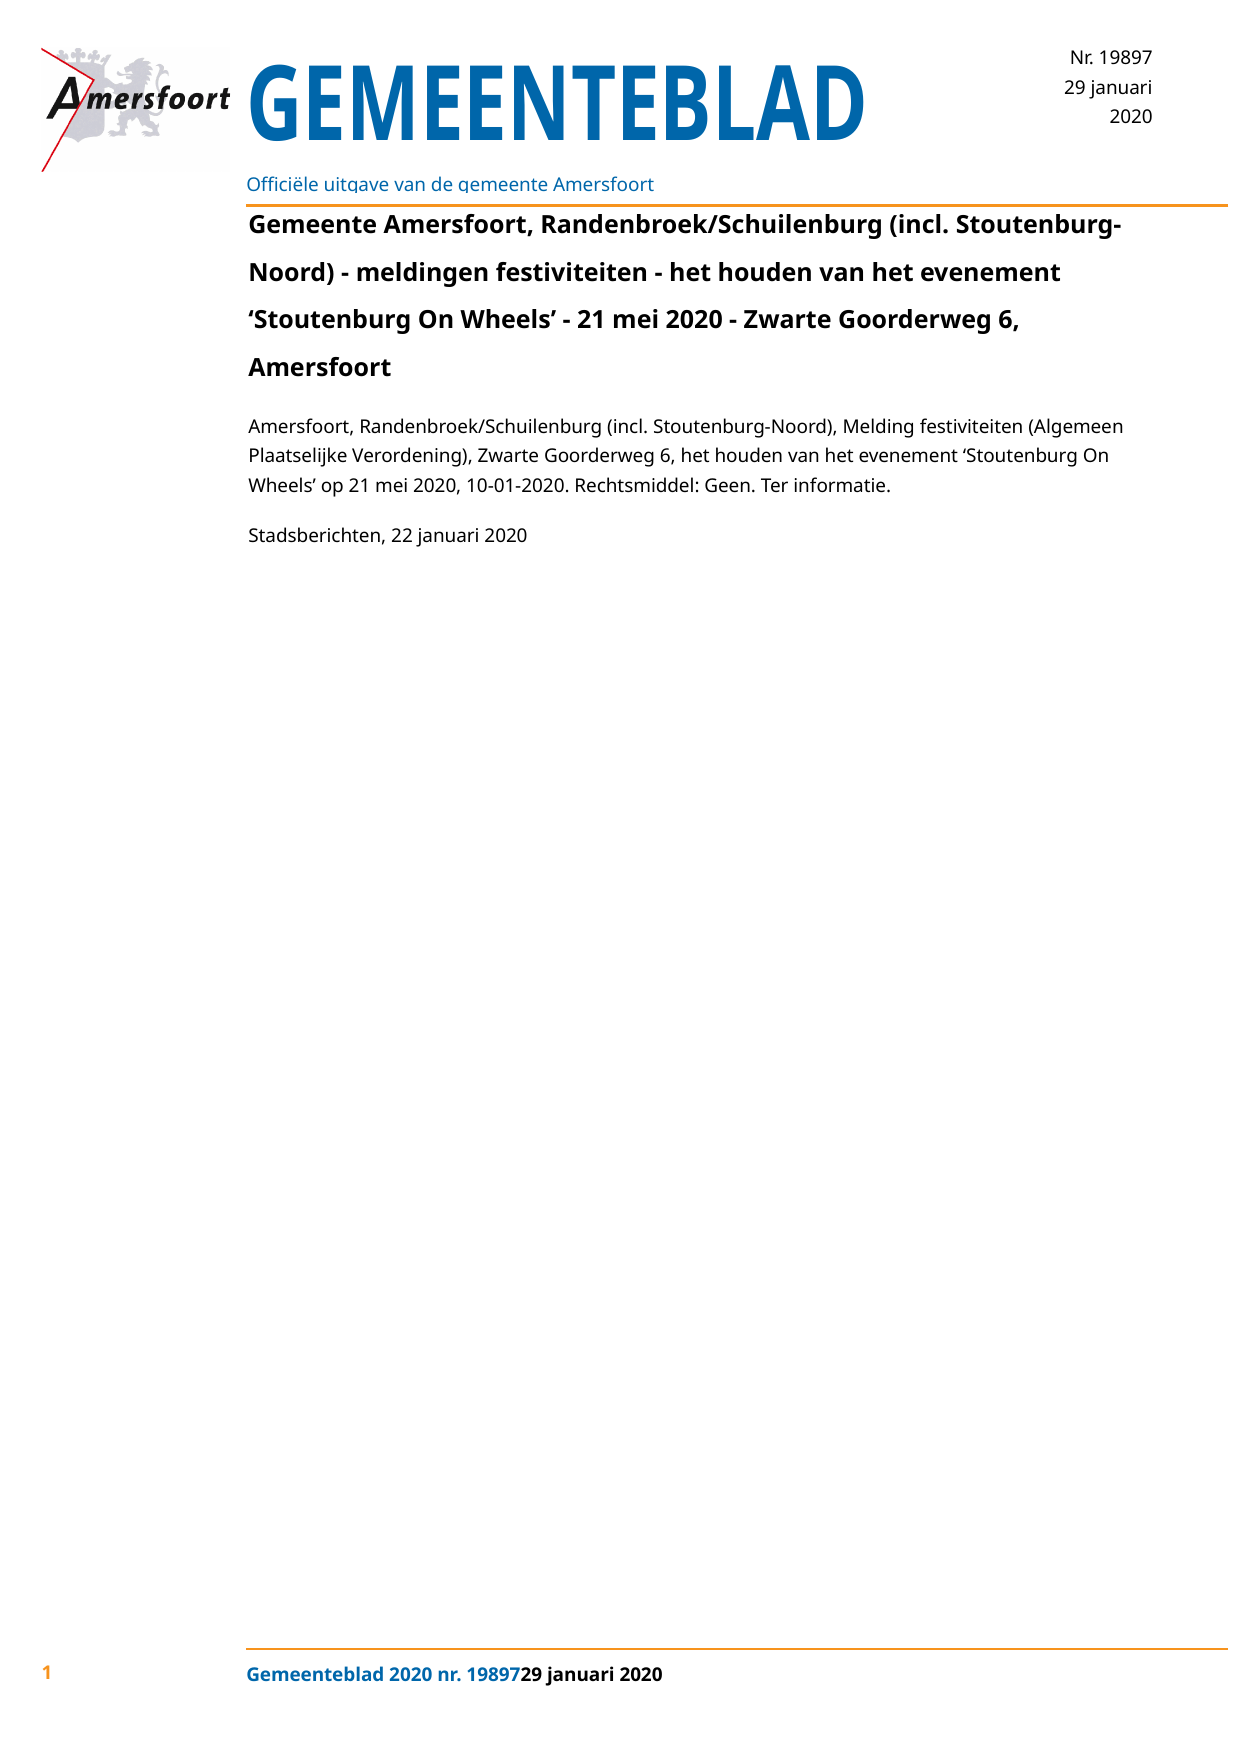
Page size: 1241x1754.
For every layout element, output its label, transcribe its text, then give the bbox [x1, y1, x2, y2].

picture [41, 47, 231, 172]
text Amersfoort, Randenbroek/Schuilenburg (incl. Stoutenburg-Noord), Melding festiviteiten (Algemeen Plaatselijke Verordening), Zwarte Goorderweg 6, het houden van het evenement ‘Stoutenburg On Wheels’ op 21 mei 2020, 10-01-2020. Rechtsmiddel: Geen. Ter informatie. [248, 413, 1152, 498]
text Stadsberichten, 22 januari 2020 [248, 523, 1152, 548]
text Gemeente Amersfoort, Randenbroek/Schuilenburg (incl. Stoutenburg-Noord) - meldingen festiviteiten - het houden van het evenement ‘Stoutenburg On Wheels’ - 21 mei 2020 - Zwarte Goorderweg 6, Amersfoort [248, 207, 1152, 384]
